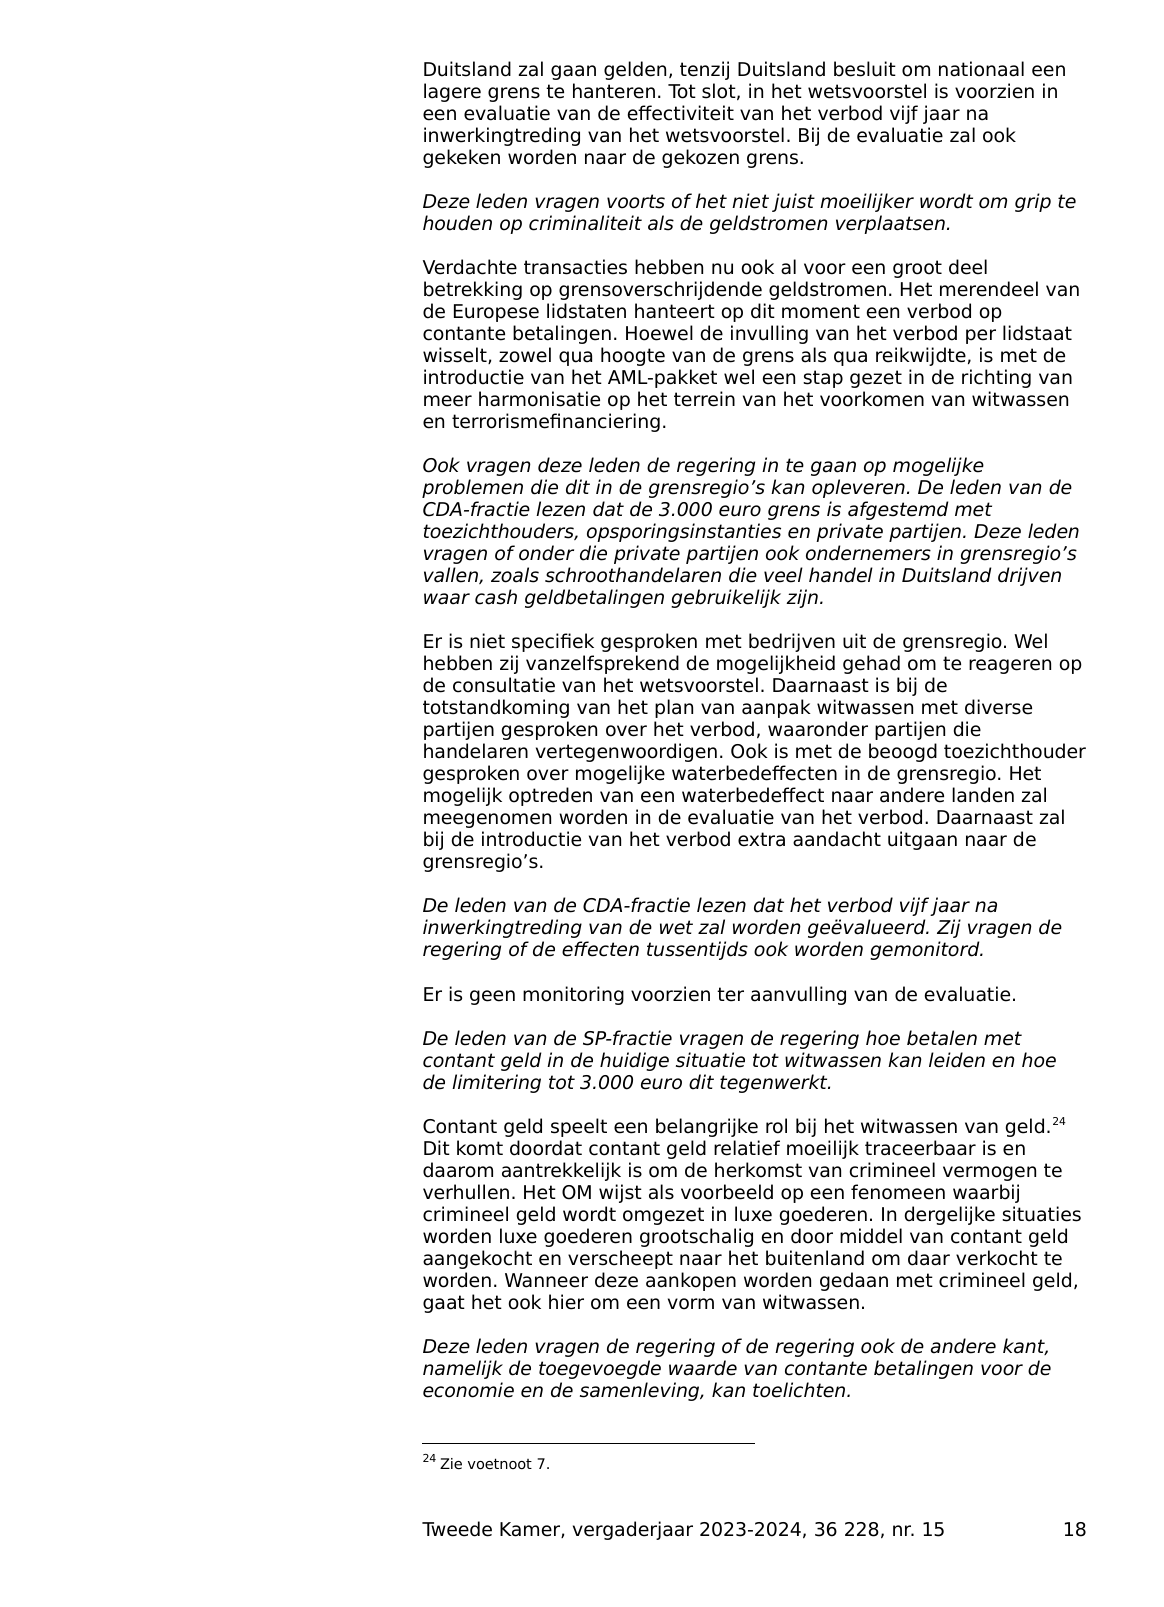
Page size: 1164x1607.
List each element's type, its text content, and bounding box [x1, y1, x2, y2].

text Er is geen monitoring voorzien ter aanvulling van de evaluatie. [422, 983, 1087, 1005]
text Ook vragen deze leden de regering in te gaan op mogelijke problemen die dit in de grensregio’s kan opleveren. De leden van de CDA-fractie lezen dat de 3.000 euro grens is afgestemd met toezichthouders, opsporingsinstanties en private partijen. Deze leden vragen of onder die private partijen ook ondernemers in grensregio’s vallen, zoals schroothandelaren die veel handel in Duitsland drijven waar cash geldbetalingen gebruikelijk zijn. [422, 455, 1087, 609]
text Er is niet specifiek gesproken met bedrijven uit de grensregio. Wel hebben zij vanzelfsprekend de mogelijkheid gehad om te reageren op de consultatie van het wetsvoorstel. Daarnaast is bij de totstandkoming van het plan van aanpak witwassen met diverse partijen gesproken over het verbod, waaronder partijen die handelaren vertegenwoordigen. Ook is met de beoogd toezichthouder gesproken over mogelijke waterbedeffecten in de grensregio. Het mogelijk optreden van een waterbedeffect naar andere landen zal meegenomen worden in de evaluatie van het verbod. Daarnaast zal bij de introductie van het verbod extra aandacht uitgaan naar de grensregio’s. [422, 631, 1087, 873]
text Zie voetnoot 7. [422, 1452, 1087, 1474]
text Duitsland zal gaan gelden, tenzij Duitsland besluit om nationaal een lagere grens te hanteren. Tot slot, in het wetsvoorstel is voorzien in een evaluatie van de effectiviteit van het verbod vijf jaar na inwerkingtreding van het wetsvoorstel. Bij de evaluatie zal ook gekeken worden naar de gekozen grens. [422, 59, 1087, 169]
text Deze leden vragen voorts of het niet juist moeilijker wordt om grip te houden op criminaliteit als de geldstromen verplaatsen. [422, 191, 1087, 235]
text De leden van de CDA-fractie lezen dat het verbod vijf jaar na inwerkingtreding van de wet zal worden geëvalueerd. Zij vragen de regering of de effecten tussentijds ook worden gemonitord. [422, 895, 1087, 961]
text De leden van de SP-fractie vragen de regering hoe betalen met contant geld in de huidige situatie tot witwassen kan leiden en hoe de limitering tot 3.000 euro dit tegenwerkt. [422, 1028, 1087, 1093]
text Deze leden vragen de regering of de regering ook de andere kant, namelijk de toegevoegde waarde van contante betalingen voor de economie en de samenleving, kan toelichten. [422, 1336, 1087, 1402]
text Verdachte transacties hebben nu ook al voor een groot deel betrekking op grensoverschrijdende geldstromen. Het merendeel van de Europese lidstaten hanteert op dit moment een verbod op contante betalingen. Hoewel de invulling van het verbod per lidstaat wisselt, zowel qua hoogte van de grens als qua reikwijdte, is met de introductie van het AML-pakket wel een stap gezet in de richting van meer harmonisatie op het terrein van het voorkomen van witwassen en terrorismefinanciering. [422, 257, 1087, 433]
text Contant geld speelt een belangrijke rol bij het witwassen van geld. Dit komt doordat contant geld relatief moeilijk traceerbaar is en daarom aantrekkelijk is om de herkomst van crimineel vermogen te verhullen. Het OM wijst als voorbeeld op een fenomeen waarbij crimineel geld wordt omgezet in luxe goederen. In dergelijke situaties worden luxe goederen grootschalig en door middel van contant geld aangekocht en verscheept naar het buitenland om daar verkocht te worden. Wanneer deze aankopen worden gedaan met crimineel geld, gaat het ook hier om een vorm van witwassen. [422, 1116, 1087, 1313]
